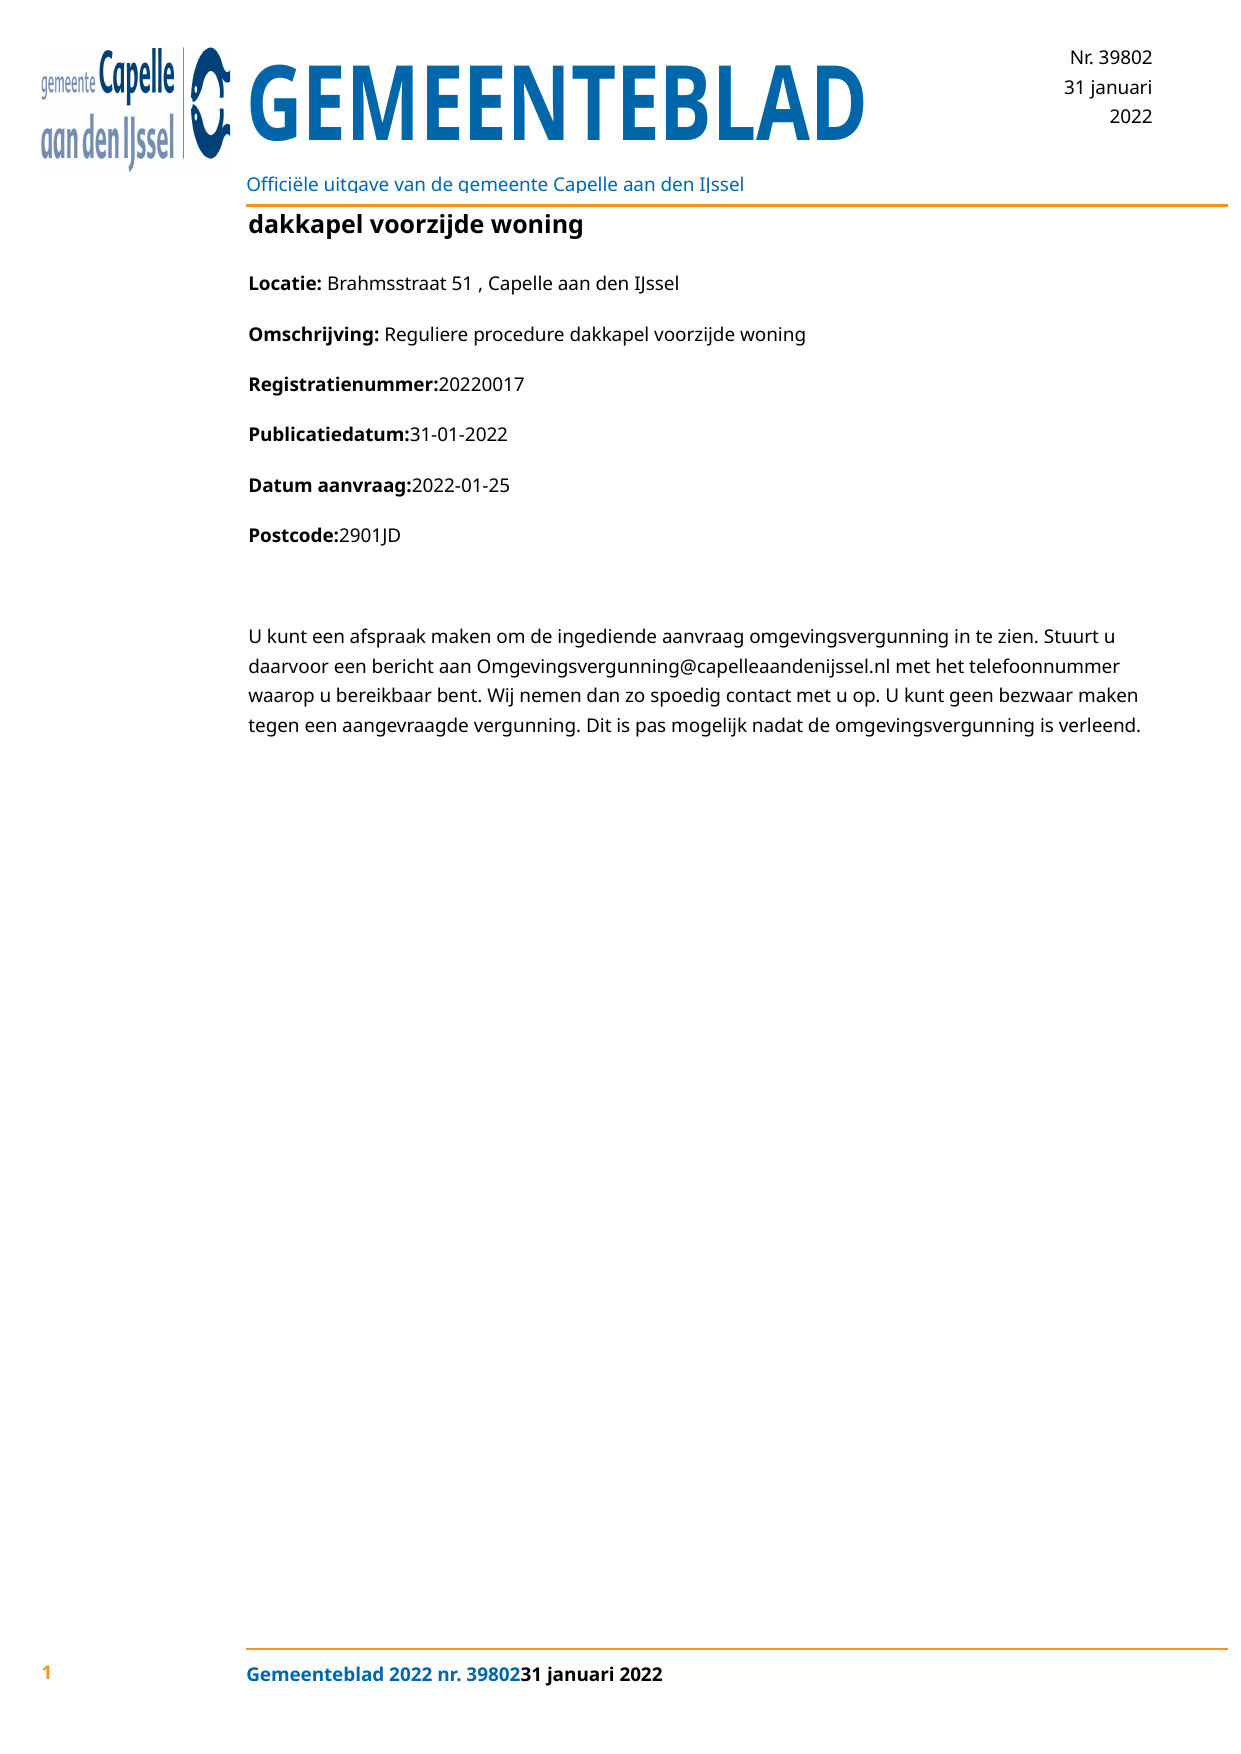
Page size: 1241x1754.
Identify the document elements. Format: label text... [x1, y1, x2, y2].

text Postcode:2901JD [248, 522, 1152, 548]
text Registratienummer:20220017 [248, 371, 1152, 397]
text U kunt een afspraak maken om de ingediende aanvraag omgevingsvergunning in te zien. Stuurt u daarvoor een bericht aan Omgevingsvergunning@capelleaandenijssel.nl met het telefoonnummer waarop u bereikbaar bent. Wij nemen dan zo spoedig contact met u op. U kunt geen bezwaar maken tegen een aangevraagde vergunning. Dit is pas mogelijk nadat de omgevingsvergunning is verleend. [248, 623, 1152, 738]
text Datum aanvraag:2022-01-25 [248, 472, 1152, 498]
text Omschrijving: Reguliere procedure dakkapel voorzijde woning [248, 321, 1152, 346]
text Locatie: Brahmsstraat 51 , Capelle aan den IJssel [248, 270, 1152, 296]
text dakkapel voorzijde woning [248, 207, 1152, 241]
picture [41, 47, 231, 172]
text Publicatiedatum:31-01-2022 [248, 422, 1152, 447]
